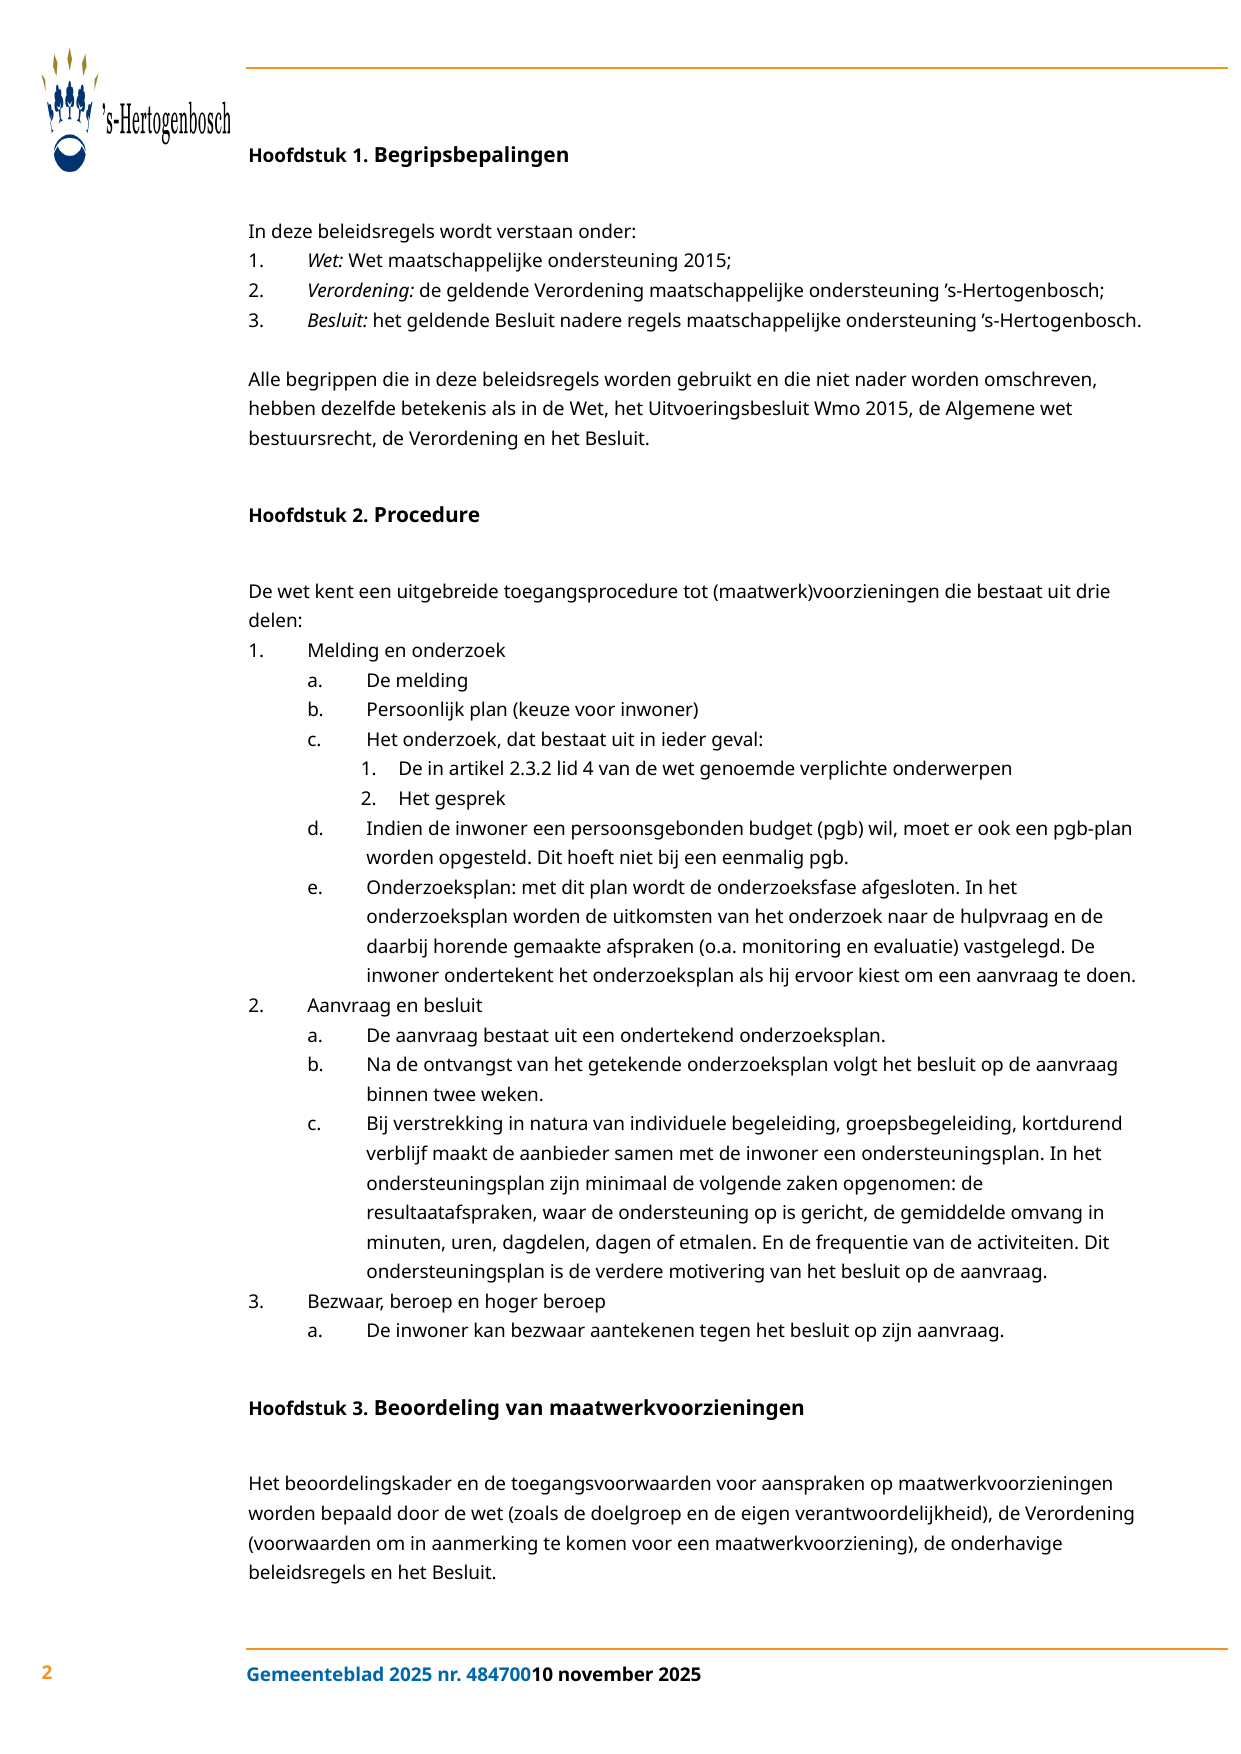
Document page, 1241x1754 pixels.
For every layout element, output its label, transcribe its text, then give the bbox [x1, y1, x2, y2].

list Indien de inwoner een persoonsgebonden budget (pgb) wil, moet er ook een pgb-plan worden opgesteld. Dit hoeft niet bij een eenmalig pgb. [307, 815, 1152, 870]
list Bij verstrekking in natura van individuele begeleiding, groepsbegeleiding, kortdurend verblijf maakt de aanbieder samen met de inwoner een ondersteuningsplan. In het ondersteuningsplan zijn minimaal de volgende zaken opgenomen: de resultaatafspraken, waar de ondersteuning op is gericht, de gemiddelde omvang in minuten, uren, dagdelen, dagen of etmalen. En de frequentie van de activiteiten. Dit ondersteuningsplan is de verdere motivering van het besluit op de aanvraag. [307, 1111, 1152, 1284]
list Besluit: het geldende Besluit nadere regels maatschappelijke ondersteuning ’s-Hertogenbosch. [248, 307, 1152, 333]
text De wet kent een uitgebreide toegangsprocedure tot (maatwerk)voorzieningen die bestaat uit drie delen: [248, 578, 1152, 633]
text Hoofdstuk 2. Procedure [248, 500, 1152, 529]
list Het gesprek [361, 785, 1152, 811]
list Persoonlijk plan (keuze voor inwoner) [307, 696, 1152, 722]
list Na de ontvangst van het getekende onderzoeksplan volgt het besluit op de aanvraag binnen twee weken. [307, 1051, 1152, 1107]
text Het beoordelingskader en de toegangsvoorwaarden voor aanspraken op maatwerkvoorzieningen worden bepaald door de wet (zoals de doelgroep en de eigen verantwoordelijkheid), de Verordening (voorwaarden om in aanmerking te komen voor een maatwerkvoorziening), de onderhavige beleidsregels en het Besluit. [248, 1471, 1152, 1585]
text In deze beleidsregels wordt verstaan onder: [248, 218, 1152, 244]
list Bezwaar, beroep en hoger beroep [248, 1288, 1152, 1314]
list Wet: Wet maatschappelijke ondersteuning 2015; [248, 248, 1152, 273]
list Het onderzoek, dat bestaat uit in ieder geval: [307, 726, 1152, 752]
list De in artikel 2.3.2 lid 4 van de wet genoemde verplichte onderwerpen [361, 756, 1152, 781]
picture [41, 47, 231, 172]
list De aanvraag bestaat uit een ondertekend onderzoeksplan. [307, 1022, 1152, 1048]
list De inwoner kan bezwaar aantekenen tegen het besluit op zijn aanvraag. [307, 1318, 1152, 1343]
text Hoofdstuk 3. Beoordeling van maatwerkvoorzieningen [248, 1393, 1152, 1421]
list Verordening: de geldende Verordening maatschappelijke ondersteuning ’s-Hertogenbosch; [248, 277, 1152, 303]
list Melding en onderzoek [248, 637, 1152, 663]
text Alle begrippen die in deze beleidsregels worden gebruikt en die niet nader worden omschreven, hebben dezelfde betekenis als in de Wet, het Uitvoeringsbesluit Wmo 2015, de Algemene wet bestuursrecht, de Verordening en het Besluit. [248, 366, 1152, 451]
text Hoofdstuk 1. Begripsbepalingen [248, 140, 1152, 169]
list Onderzoeksplan: met dit plan wordt de onderzoeksfase afgesloten. In het onderzoeksplan worden de uitkomsten van het onderzoek naar de hulpvraag en de daarbij horende gemaakte afspraken (o.a. monitoring en evaluatie) vastgelegd. De inwoner ondertekent het onderzoeksplan als hij ervoor kiest om een aanvraag te doen. [307, 874, 1152, 988]
list Aanvraag en besluit [248, 992, 1152, 1018]
list De melding [307, 667, 1152, 693]
